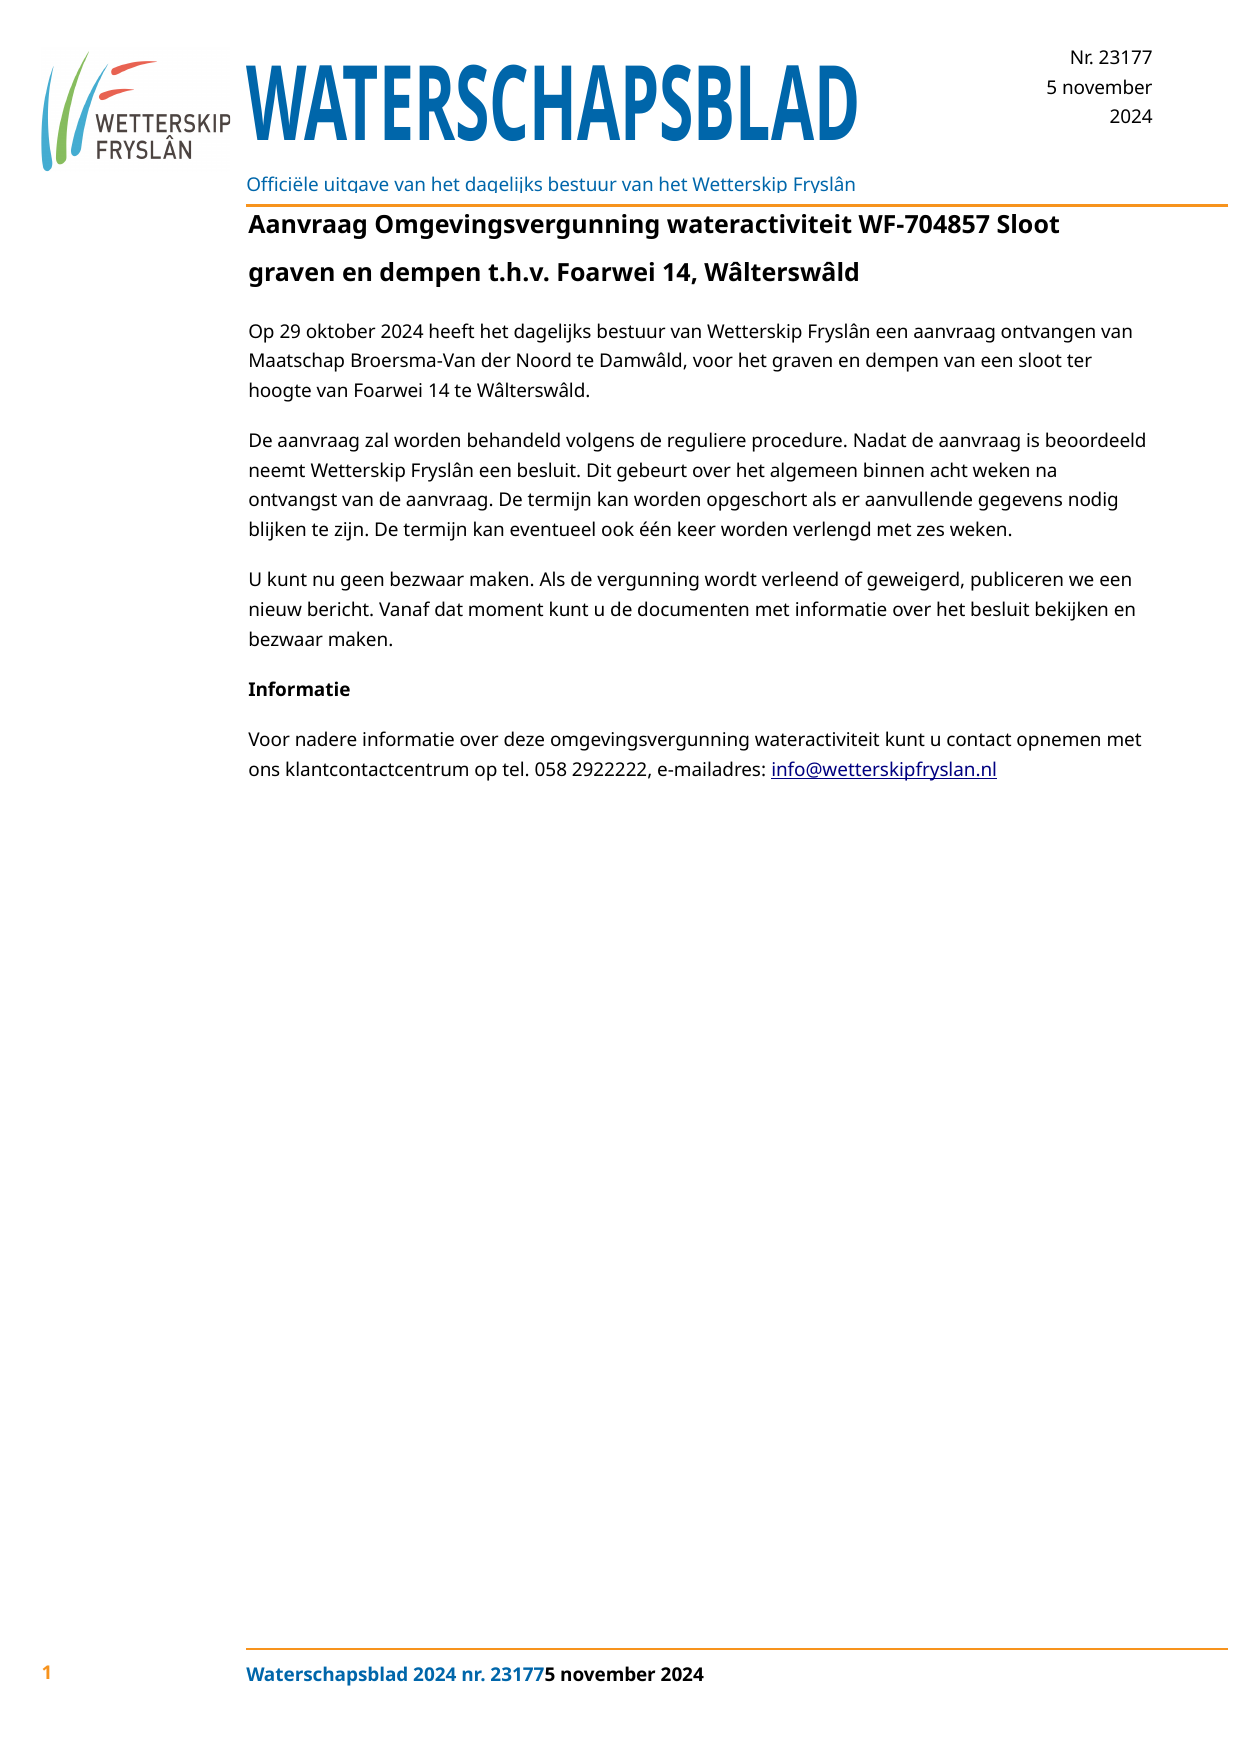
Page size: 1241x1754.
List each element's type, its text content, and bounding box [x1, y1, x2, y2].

text Aanvraag Omgevingsvergunning wateractiviteit WF-704857 Sloot graven en dempen t.h.v. Foarwei 14, Wâlterswâld [248, 207, 1152, 288]
text Op 29 oktober 2024 heeft het dagelijks bestuur van Wetterskip Fryslân een aanvraag ontvangen van Maatschap Broersma-Van der Noord te Damwâld, voor het graven en dempen van een sloot ter hoogte van Foarwei 14 te Wâlterswâld. [248, 318, 1152, 403]
text Informatie [248, 676, 1152, 702]
text De aanvraag zal worden behandeld volgens de reguliere procedure. Nadat de aanvraag is beoordeeld neemt Wetterskip Fryslân een besluit. Dit gebeurt over het algemeen binnen acht weken na ontvangst van de aanvraag. De termijn kan worden opgeschort als er aanvullende gegevens nodig blijken te zijn. De termijn kan eventueel ook één keer worden verlengd met zes weken. [248, 427, 1152, 542]
text U kunt nu geen bezwaar maken. Als de vergunning wordt verleend of geweigerd, publiceren we een nieuw bericht. Vanaf dat moment kunt u de documenten met informatie over het besluit bekijken en bezwaar maken. [248, 567, 1152, 652]
picture [41, 47, 231, 172]
text Voor nadere informatie over deze omgevingsvergunning wateractiviteit kunt u contact opnemen met ons klantcontactcentrum op tel. 058 2922222, e-mailadres: info@wetterskipfryslan.nl [248, 727, 1152, 782]
